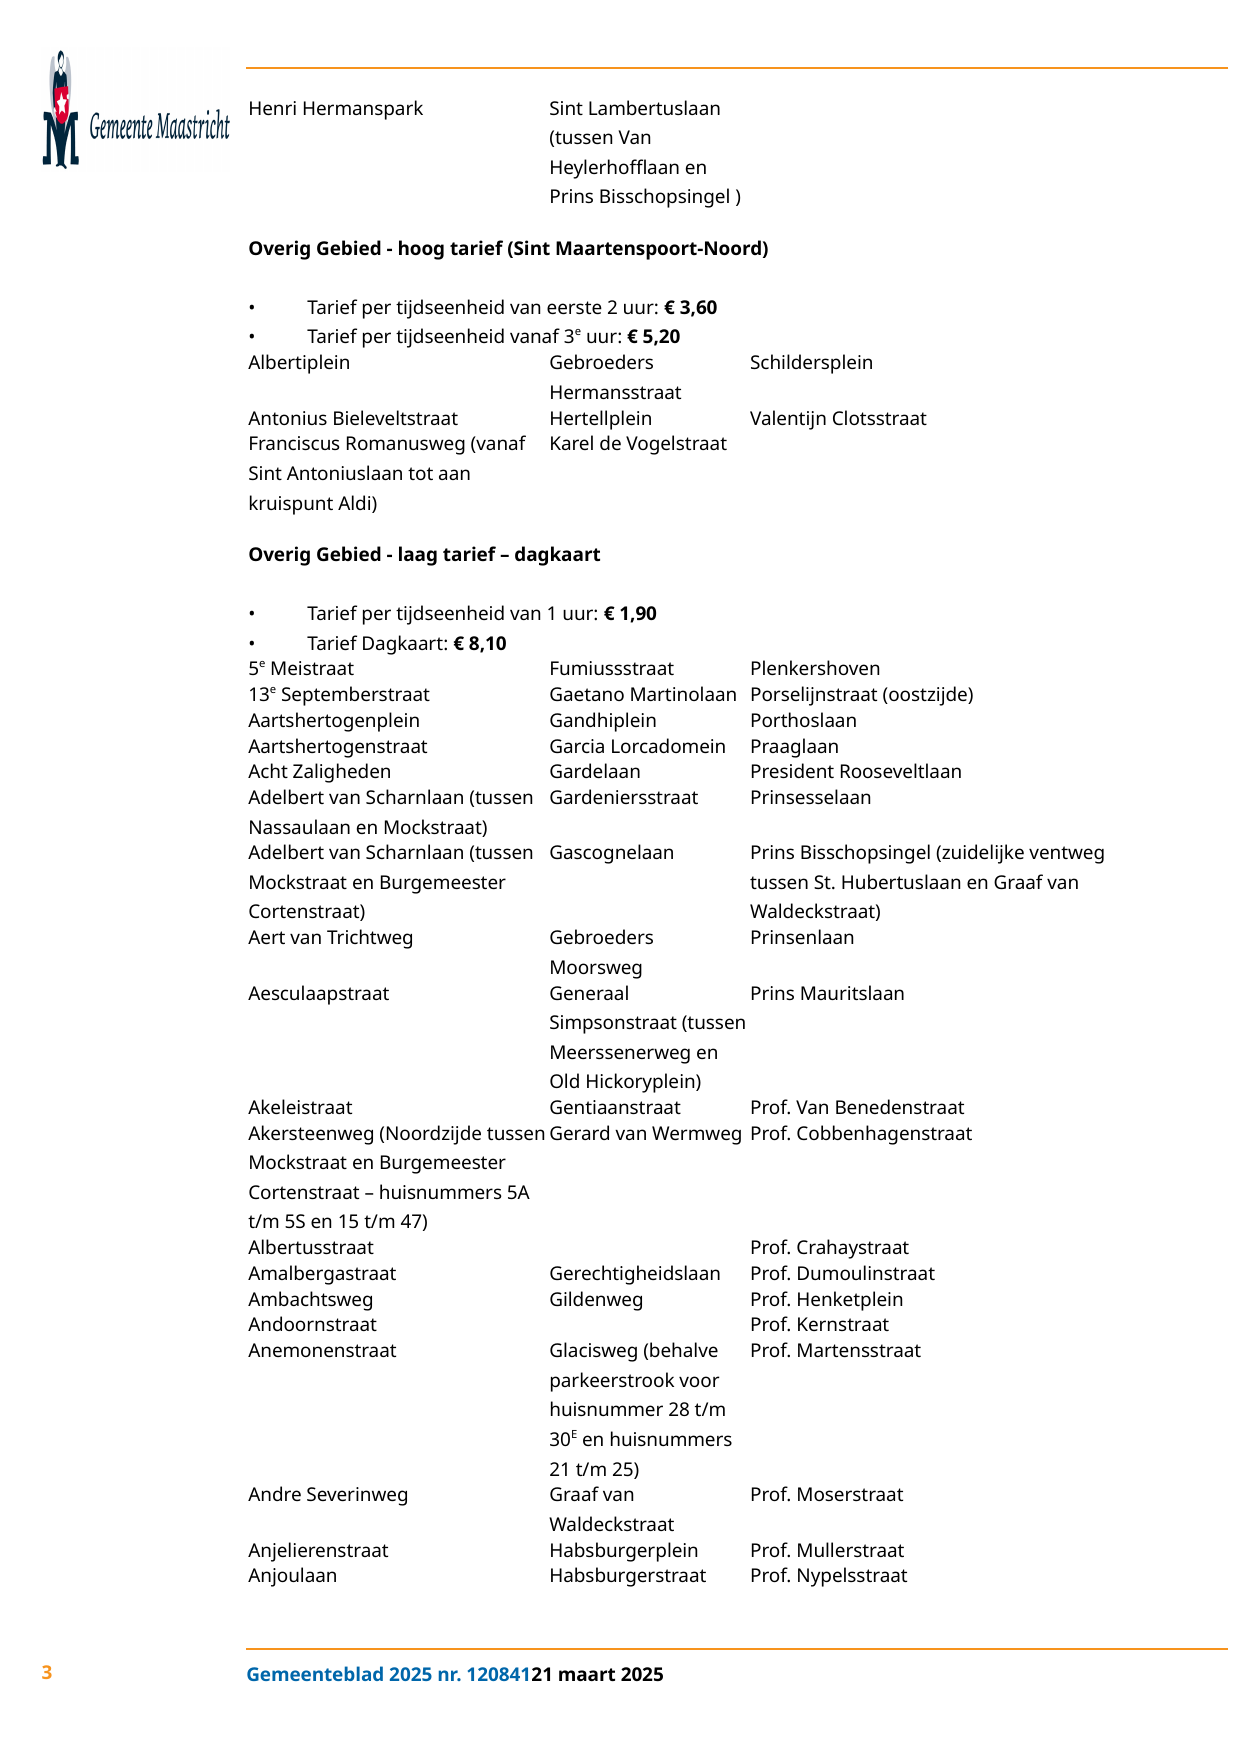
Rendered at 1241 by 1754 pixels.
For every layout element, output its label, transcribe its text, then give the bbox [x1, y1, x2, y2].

table_cell Anjelierenstraat [248, 1537, 549, 1562]
table_cell Albertusstraat [248, 1235, 549, 1260]
table_cell Plenkershoven [750, 656, 1152, 681]
table_cell 13e Septemberstraat [248, 681, 549, 707]
table_cell Akersteenweg (Noordzijde tussen Mockstraat en Burgemeester Cortenstraat – huisnummers 5A t/m 5S en 15 t/m 47) [248, 1120, 549, 1234]
table_cell Graaf van Waldeckstraat [549, 1481, 750, 1537]
table_cell Overig Gebied - hoog tarief (Sint Maartenspoort-Noord) Tarief per tijdseenheid van eerste 2 uur: € 3,60 Tarief per tijdseenheid vanaf 3e uur: € 5,20 [248, 235, 1152, 349]
table_cell Andoornstraat [248, 1312, 549, 1337]
picture [41, 47, 231, 172]
table_cell Generaal Simpsonstraat (tussen Meerssenerweg en Old Hickoryplein) [549, 980, 750, 1094]
table_cell [248, 209, 1152, 235]
table_cell Aert van Trichtweg [248, 925, 549, 980]
table_cell Prof. Cobbenhagenstraat [750, 1120, 1152, 1234]
table_cell Prof. Mullerstraat [750, 1537, 1152, 1562]
table_cell Habsburgerstraat [549, 1563, 750, 1588]
table_cell Henri Hermanspark [248, 95, 549, 209]
table_cell Prof. Henketplein [750, 1286, 1152, 1312]
table_cell Amalbergastraat [248, 1260, 549, 1286]
table_cell Gandhiplein [549, 707, 750, 733]
table_cell Gildenweg [549, 1286, 750, 1312]
table_cell Overig Gebied - laag tarief – dagkaart Tarief per tijdseenheid van 1 uur: € 1,90 Tarief Dagkaart: € 8,10 [248, 541, 1152, 656]
table_cell Hertellplein [549, 405, 750, 431]
table_cell Schildersplein [750, 350, 1152, 405]
table_cell Aartshertogenplein [248, 707, 549, 733]
table_cell Franciscus Romanusweg (vanaf Sint Antoniuslaan tot aan kruispunt Aldi) [248, 431, 549, 515]
table_cell Prof. Crahaystraat [750, 1235, 1152, 1260]
table_cell Karel de Vogelstraat [549, 431, 750, 515]
table_cell Gerard van Wermweg [549, 1120, 750, 1234]
table_cell Prinsesselaan [750, 784, 1152, 839]
table_cell Adelbert van Scharnlaan (tussen Nassaulaan en Mockstraat) [248, 784, 549, 839]
table_cell Anjoulaan [248, 1563, 549, 1588]
table_cell Albertiplein [248, 350, 549, 405]
table_cell President Rooseveltlaan [750, 759, 1152, 784]
table_cell Prof. Dumoulinstraat [750, 1260, 1152, 1286]
table_cell Adelbert van Scharnlaan (tussen Mockstraat en Burgemeester Cortenstraat) [248, 840, 549, 924]
table_cell Porthoslaan [750, 707, 1152, 733]
table_cell Habsburgerplein [549, 1537, 750, 1562]
table_cell Gascognelaan [549, 840, 750, 924]
table_cell [750, 95, 1152, 209]
table_cell Gerechtigheidslaan [549, 1260, 750, 1286]
table_cell Prof. Kernstraat [750, 1312, 1152, 1337]
table_cell Garcia Lorcadomein [549, 733, 750, 758]
table_cell Sint Lambertuslaan (tussen Van Heylerhofflaan en Prins Bisschopsingel ) [549, 95, 750, 209]
table_cell Prinsenlaan [750, 925, 1152, 980]
table_cell Porselijnstraat (oostzijde) [750, 681, 1152, 707]
table_cell Fumiussstraat [549, 656, 750, 681]
table_cell Andre Severinweg [248, 1481, 549, 1537]
table_cell Prof. Martensstraat [750, 1338, 1152, 1481]
table_cell Gaetano Martinolaan [549, 681, 750, 707]
table_cell Gardelaan [549, 759, 750, 784]
table_cell Aartshertogenstraat [248, 733, 549, 758]
table_cell Akeleistraat [248, 1094, 549, 1120]
table_cell Antonius Bieleveltstraat [248, 405, 549, 431]
table_cell Prof. Nypelsstraat [750, 1563, 1152, 1588]
table_cell Praaglaan [750, 733, 1152, 758]
table_cell 5e Meistraat [248, 656, 549, 681]
table_cell Gentiaanstraat [549, 1094, 750, 1120]
table_cell Prins Mauritslaan [750, 980, 1152, 1094]
table_cell Gebroeders Moorsweg [549, 925, 750, 980]
table_cell [549, 1312, 750, 1337]
table_cell Ambachtsweg [248, 1286, 549, 1312]
table_cell [750, 431, 1152, 515]
table_cell Glacisweg (behalve parkeerstrook voor huisnummer 28 t/m 30E en huisnummers 21 t/m 25) [549, 1338, 750, 1481]
table_cell Anemonenstraat [248, 1338, 549, 1481]
table_cell Gardeniersstraat [549, 784, 750, 839]
table_cell Gebroeders Hermansstraat [549, 350, 750, 405]
table_cell Aesculaapstraat [248, 980, 549, 1094]
table_cell Prof. Van Benedenstraat [750, 1094, 1152, 1120]
table_cell [248, 515, 1152, 541]
table_cell [549, 1235, 750, 1260]
table_cell Valentijn Clotsstraat [750, 405, 1152, 431]
table_cell Prof. Moserstraat [750, 1481, 1152, 1537]
table_cell Prins Bisschopsingel (zuidelijke ventweg tussen St. Hubertuslaan en Graaf van Waldeckstraat) [750, 840, 1152, 924]
table_cell Acht Zaligheden [248, 759, 549, 784]
